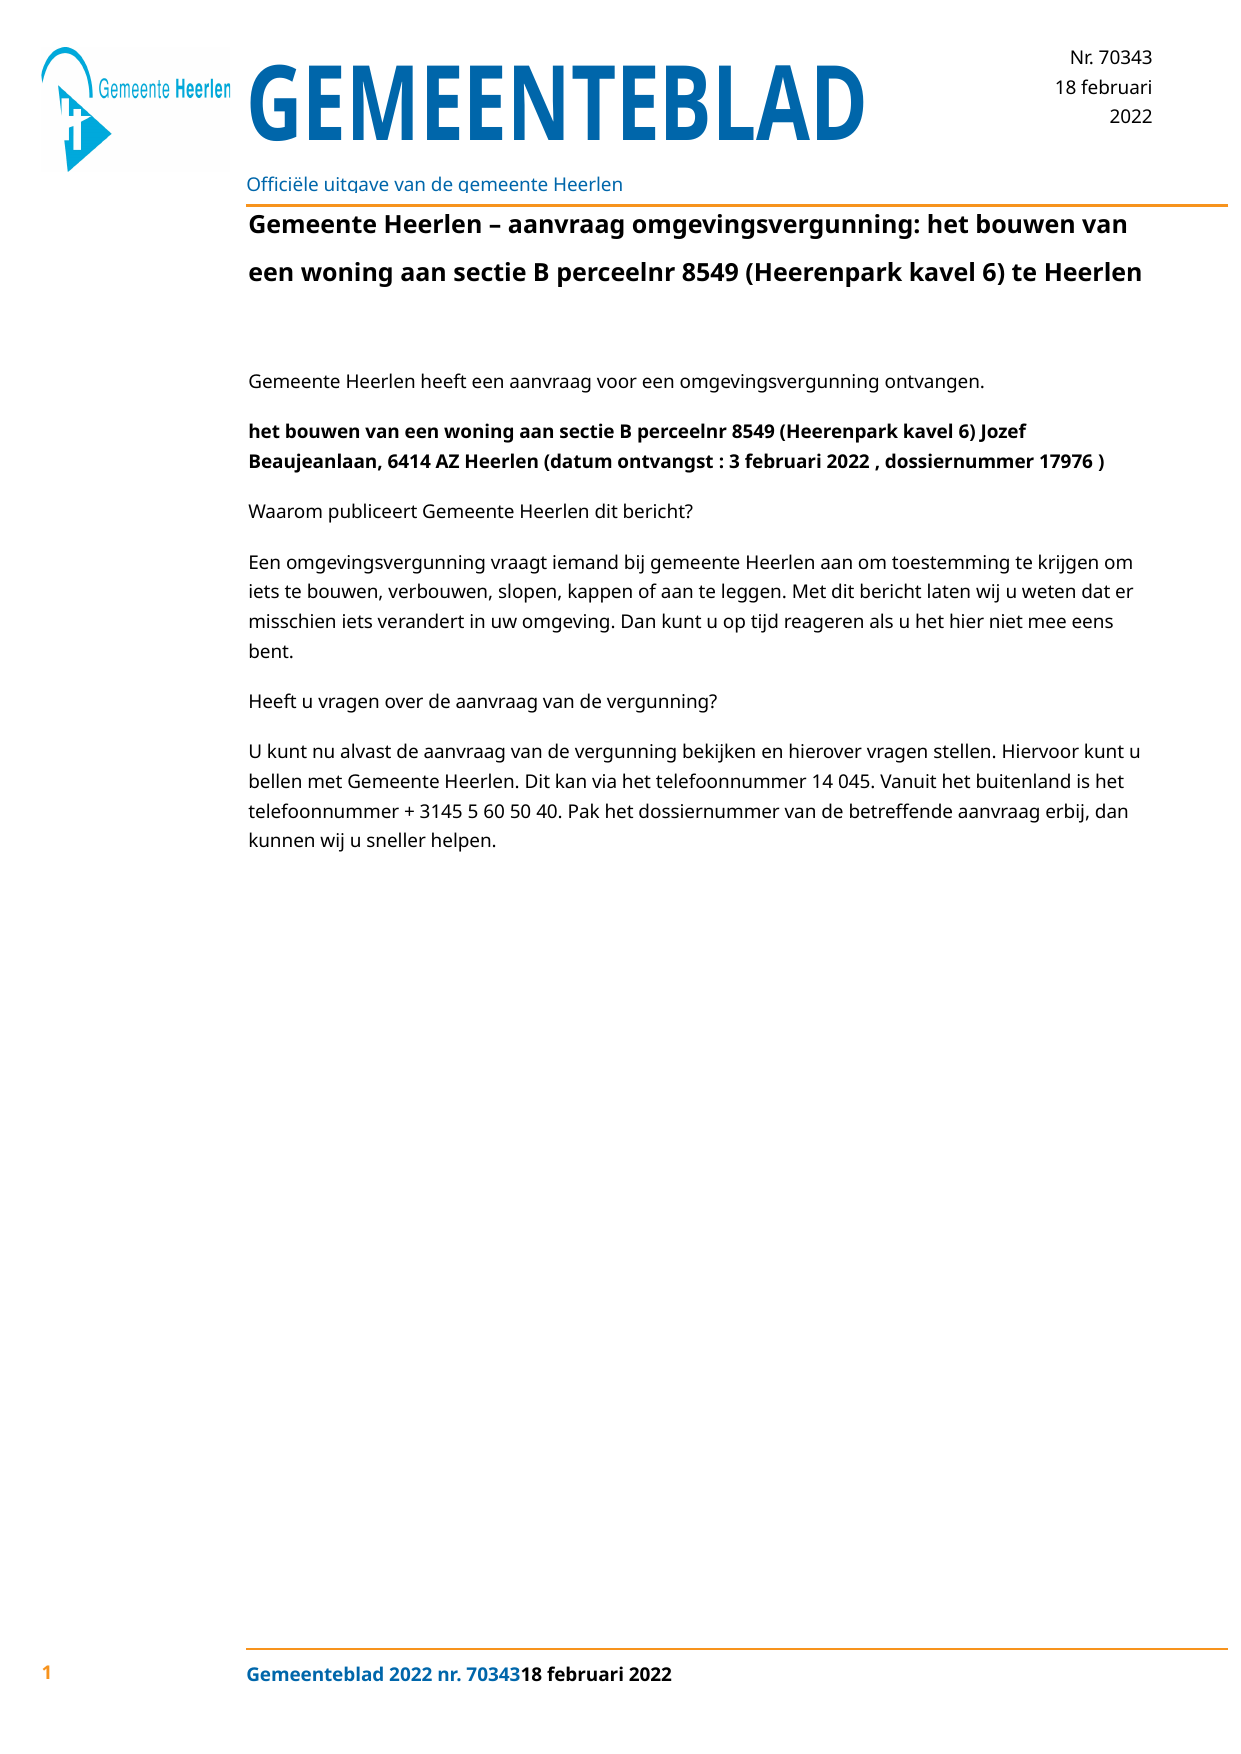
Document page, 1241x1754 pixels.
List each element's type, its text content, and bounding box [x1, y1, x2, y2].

picture [41, 47, 231, 172]
picture [41, 47, 59, 70]
text het bouwen van een woning aan sectie B perceelnr 8549 (Heerenpark kavel 6) Jozef Beaujeanlaan, 6414 AZ Heerlen (datum ontvangst : 3 februari 2022 , dossiernummer 17976 ) [248, 419, 1152, 474]
text U kunt nu alvast de aanvraag van de vergunning bekijken en hierover vragen stellen. Hiervoor kunt u bellen met Gemeente Heerlen. Dit kan via het telefoonnummer 14 045. Vanuit het buitenland is het telefoonnummer + 3145 5 60 50 40. Pak het dossiernummer van de betreffende aanvraag erbij, dan kunnen wij u sneller helpen. [248, 739, 1152, 853]
text Waarom publiceert Gemeente Heerlen dit bericht? [248, 499, 1152, 524]
text Een omgevingsvergunning vraagt iemand bij gemeente Heerlen aan om toestemming te krijgen om iets te bouwen, verbouwen, slopen, kappen of aan te leggen. Met dit bericht laten wij u weten dat er misschien iets verandert in uw omgeving. Dan kunt u op tijd reageren als u het hier niet mee eens bent. [248, 549, 1152, 664]
text Heeft u vragen over de aanvraag van de vergunning? [248, 688, 1152, 714]
text Gemeente Heerlen – aanvraag omgevingsvergunning: het bouwen van een woning aan sectie B perceelnr 8549 (Heerenpark kavel 6) te Heerlen [248, 207, 1152, 288]
text Gemeente Heerlen heeft een aanvraag voor een omgevingsvergunning ontvangen. [248, 368, 1152, 394]
